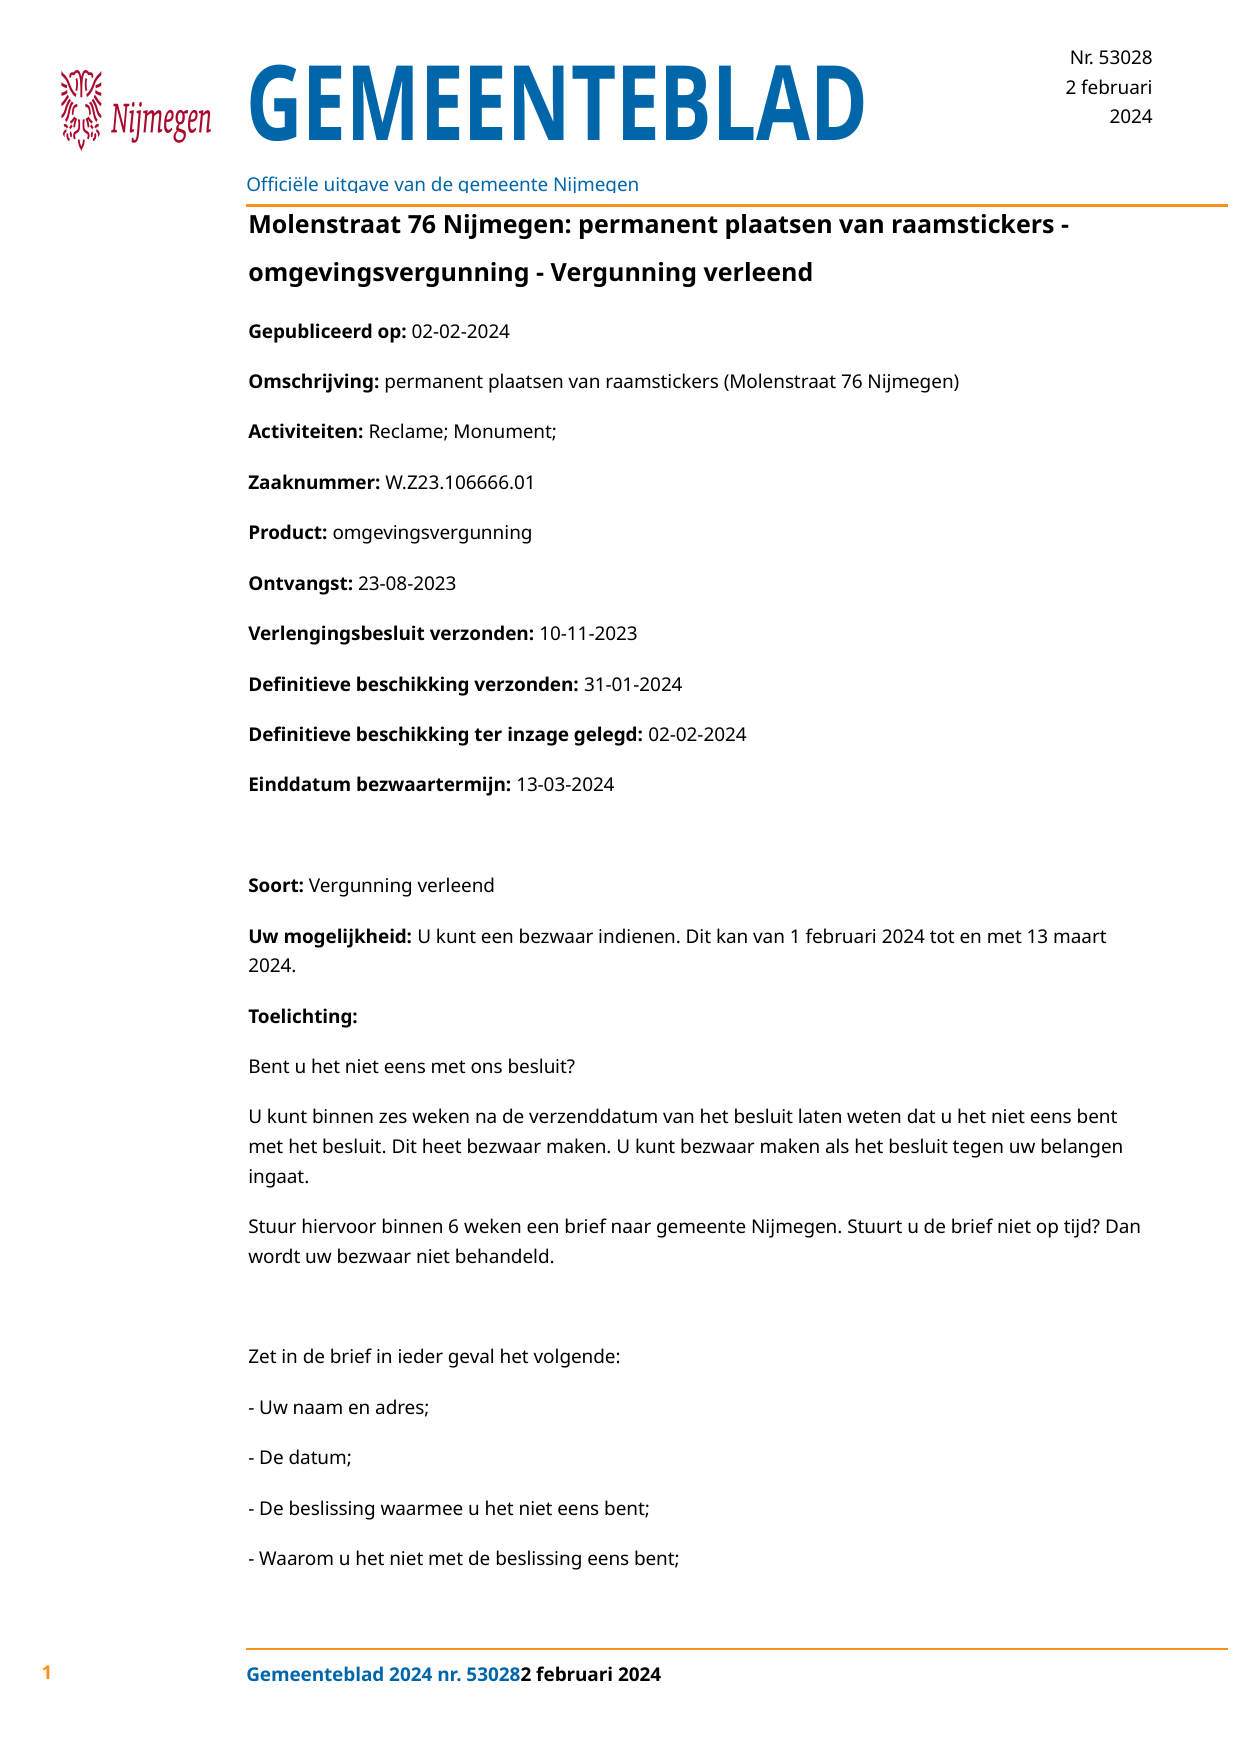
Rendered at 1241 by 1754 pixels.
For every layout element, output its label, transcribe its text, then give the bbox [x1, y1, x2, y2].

text - Uw naam en adres; [248, 1394, 1152, 1420]
text Bent u het niet eens met ons besluit? [248, 1053, 1152, 1079]
text Activiteiten: Reclame; Monument; [248, 419, 1152, 444]
text Gepubliceerd op: 02-02-2024 [248, 318, 1152, 344]
text Verlengingsbesluit verzonden: 10-11-2023 [248, 620, 1152, 646]
text Soort: Vergunning verleend [248, 872, 1152, 898]
text Definitieve beschikking verzonden: 31-01-2024 [248, 671, 1152, 697]
text Zet in de brief in ieder geval het volgende: [248, 1344, 1152, 1369]
text - De datum; [248, 1444, 1152, 1470]
picture [41, 47, 231, 172]
text Molenstraat 76 Nijmegen: permanent plaatsen van raamstickers - omgevingsvergunning - Vergunning verleend [248, 207, 1152, 288]
text Toelichting: [248, 1003, 1152, 1029]
text - De beslissing waarmee u het niet eens bent; [248, 1495, 1152, 1521]
text Omschrijving: permanent plaatsen van raamstickers (Molenstraat 76 Nijmegen) [248, 368, 1152, 394]
text Einddatum bezwaartermijn: 13-03-2024 [248, 772, 1152, 797]
text Zaaknummer: W.Z23.106666.01 [248, 469, 1152, 495]
text Ontvangst: 23-08-2023 [248, 570, 1152, 596]
text U kunt binnen zes weken na de verzenddatum van het besluit laten weten dat u het niet eens bent met het besluit. Dit heet bezwaar maken. U kunt bezwaar maken als het besluit tegen uw belangen ingaat. [248, 1104, 1152, 1189]
text Uw mogelijkheid: U kunt een bezwaar indienen. Dit kan van 1 februari 2024 tot en met 13 maart 2024. [248, 923, 1152, 978]
text Stuur hiervoor binnen 6 weken een brief naar gemeente Nijmegen. Stuurt u de brief niet op tijd? Dan wordt uw bezwaar niet behandeld. [248, 1213, 1152, 1269]
text Product: omgevingsvergunning [248, 519, 1152, 545]
text - Waarom u het niet met de beslissing eens bent; [248, 1545, 1152, 1571]
text Definitieve beschikking ter inzage gelegd: 02-02-2024 [248, 721, 1152, 747]
